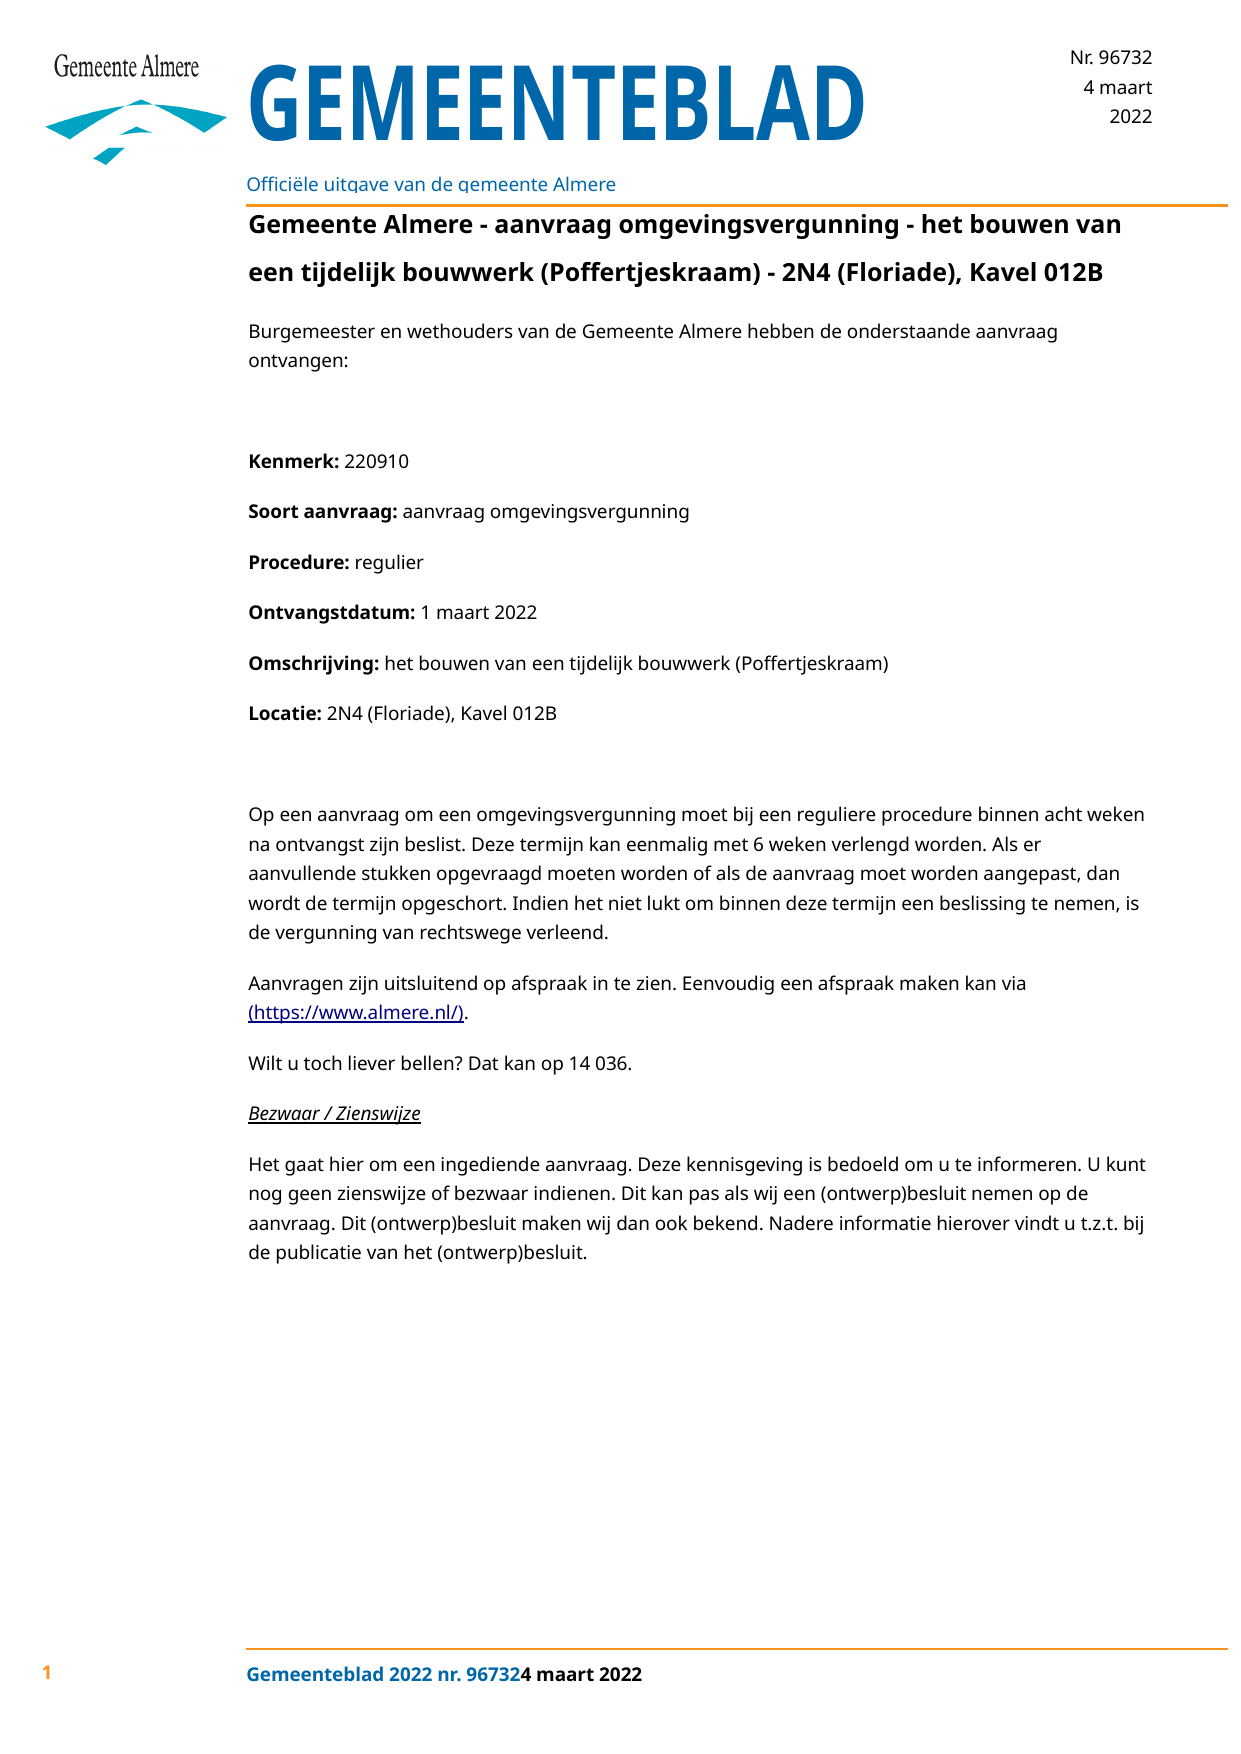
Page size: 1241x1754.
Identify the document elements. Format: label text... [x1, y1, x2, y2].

text Soort aanvraag: aanvraag omgevingsvergunning [248, 499, 1152, 524]
text Ontvangstdatum: 1 maart 2022 [248, 599, 1152, 625]
text Burgemeester en wethouders van de Gemeente Almere hebben de onderstaande aanvraag ontvangen: [248, 318, 1152, 373]
text Aanvragen zijn uitsluitend op afspraak in te zien. Eenvoudig een afspraak maken kan via (https://www.almere.nl/). [248, 970, 1152, 1025]
text Het gaat hier om een ingediende aanvraag. Deze kennisgeving is bedoeld om u te informeren. U kunt nog geen zienswijze of bezwaar indienen. Dit kan pas als wij een (ontwerp)besluit nemen op de aanvraag. Dit (ontwerp)besluit maken wij dan ook bekend. Nadere informatie hierover vindt u t.z.t. bij de publicatie van het (ontwerp)besluit. [248, 1151, 1152, 1265]
text Wilt u toch liever bellen? Dat kan op 14 036. [248, 1050, 1152, 1076]
picture [41, 47, 231, 172]
text Kenmerk: 220910 [248, 448, 1152, 474]
text Bezwaar / Zienswijze [248, 1100, 1152, 1126]
text Locatie: 2N4 (Floriade), Kavel 012B [248, 700, 1152, 726]
text Procedure: regulier [248, 549, 1152, 575]
text Omschrijving: het bouwen van een tijdelijk bouwwerk (Poffertjeskraam) [248, 650, 1152, 676]
text Op een aanvraag om een omgevingsvergunning moet bij een reguliere procedure binnen acht weken na ontvangst zijn beslist. Deze termijn kan eenmalig met 6 weken verlengd worden. Als er aanvullende stukken opgevraagd moeten worden of als de aanvraag moet worden aangepast, dan wordt de termijn opgeschort. Indien het niet lukt om binnen deze termijn een beslissing te nemen, is de vergunning van rechtswege verleend. [248, 801, 1152, 945]
text Gemeente Almere - aanvraag omgevingsvergunning - het bouwen van een tijdelijk bouwwerk (Poffertjeskraam) - 2N4 (Floriade), Kavel 012B [248, 207, 1152, 288]
